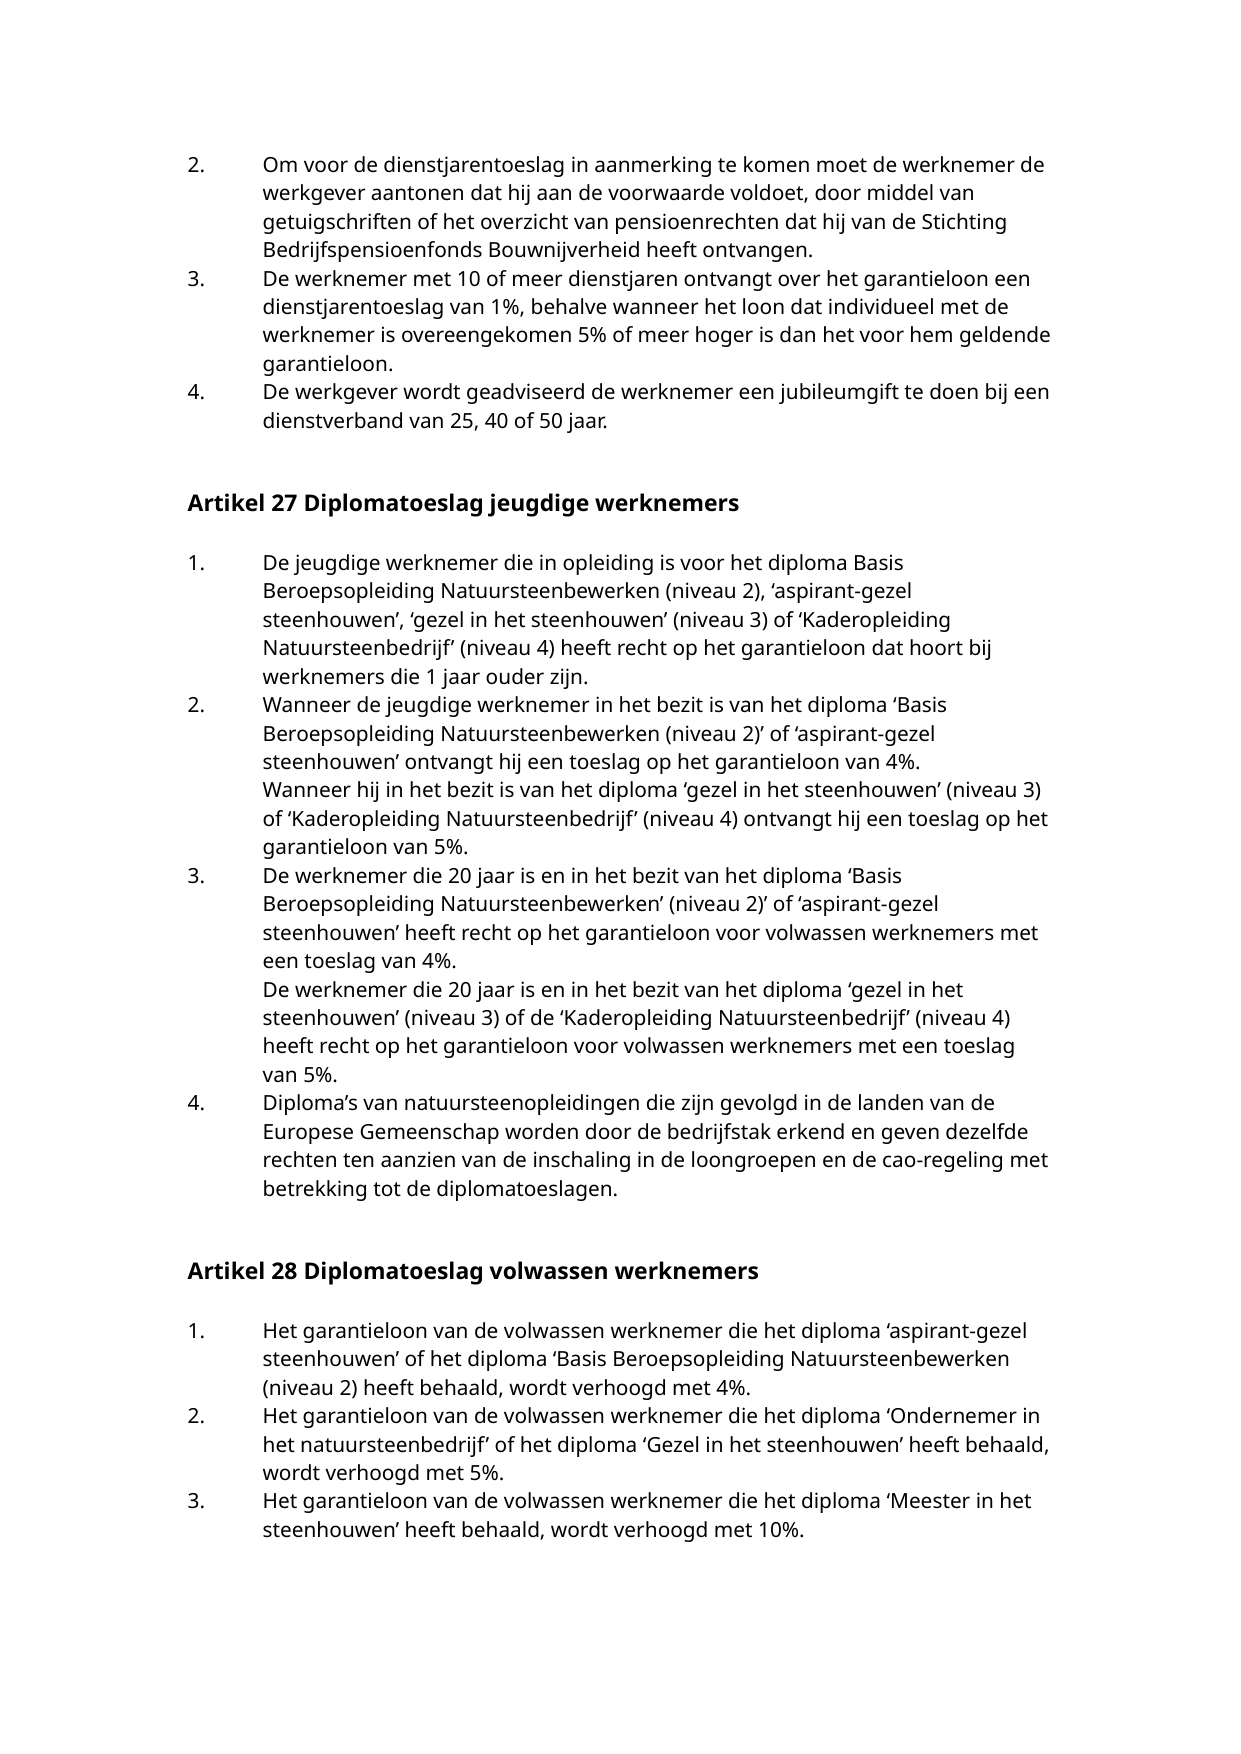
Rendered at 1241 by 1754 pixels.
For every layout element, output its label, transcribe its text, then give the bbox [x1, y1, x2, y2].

subtitle Artikel 28 Diplomatoeslag volwassen werknemers [187, 1255, 1053, 1286]
list Om voor de dienstjarentoeslag in aanmerking te komen moet de werknemer de werkgever aantonen dat hij aan de voorwaarde voldoet, door middel van getuigschriften of het overzicht van pensioenrechten dat hij van de Stichting Bedrijfspensioenfonds Bouwnijverheid heeft ontvangen. [187, 150, 1053, 264]
subtitle Artikel 27 Diplomatoeslag jeugdige werknemers [187, 487, 1053, 518]
list Het garantieloon van de volwassen werknemer die het diploma ‘aspirant-gezel steenhouwen’ of het diploma ‘Basis Beroepsopleiding Natuursteenbewerken (niveau 2) heeft behaald, wordt verhoogd met 4%. [187, 1316, 1053, 1401]
list Het garantieloon van de volwassen werknemer die het diploma ‘Meester in het steenhouwen’ heeft behaald, wordt verhoogd met 10%. [187, 1487, 1053, 1543]
list Wanneer de jeugdige werknemer in het bezit is van het diploma ‘Basis Beroepsopleiding Natuursteenbewerken (niveau 2)’ of ‘aspirant-gezel steenhouwen’ ontvangt hij een toeslag op het garantieloon van 4%. [187, 690, 1053, 776]
list De werknemer met 10 of meer dienstjaren ontvangt over het garantieloon een dienstjarentoeslag van 1%, behalve wanneer het loon dat individueel met de werknemer is overeengekomen 5% of meer hoger is dan het voor hem geldende garantieloon. [187, 264, 1053, 377]
list De jeugdige werknemer die in opleiding is voor het diploma Basis Beroepsopleiding Natuursteenbewerken (niveau 2), ‘aspirant-gezel steenhouwen’, ‘gezel in het steenhouwen’ (niveau 3) of ‘Kaderopleiding Natuursteenbedrijf’ (niveau 4) heeft recht op het garantieloon dat hoort bij werknemers die 1 jaar ouder zijn. [187, 548, 1053, 690]
list De werkgever wordt geadviseerd de werknemer een jubileumgift te doen bij een dienstverband van 25, 40 of 50 jaar. [187, 377, 1053, 434]
list Het garantieloon van de volwassen werknemer die het diploma ‘Ondernemer in het natuursteenbedrijf’ of het diploma ‘Gezel in het steenhouwen’ heeft behaald, wordt verhoogd met 5%. [187, 1401, 1053, 1487]
list De werknemer die 20 jaar is en in het bezit van het diploma ‘Basis Beroepsopleiding Natuursteenbewerken’ (niveau 2)’ of ‘aspirant-gezel steenhouwen’ heeft recht op het garantieloon voor volwassen werknemers met een toeslag van 4%. [187, 861, 1053, 975]
list Wanneer hij in het bezit is van het diploma ‘gezel in het steenhouwen’ (niveau 3) of ‘Kaderopleiding Natuursteenbedrijf’ (niveau 4) ontvangt hij een toeslag op het garantieloon van 5%. [187, 776, 1053, 861]
list De werknemer die 20 jaar is en in het bezit van het diploma ‘gezel in het steenhouwen’ (niveau 3) of de ‘Kaderopleiding Natuursteenbedrijf’ (niveau 4) heeft recht op het garantieloon voor volwassen werknemers met een toeslag van 5%. [187, 975, 1053, 1088]
list Diploma’s van natuursteenopleidingen die zijn gevolgd in de landen van de Europese Gemeenschap worden door de bedrijfstak erkend en geven dezelfde rechten ten aanzien van de inschaling in de loongroepen en de cao-regeling met betrekking tot de diplomatoeslagen. [187, 1088, 1053, 1202]
